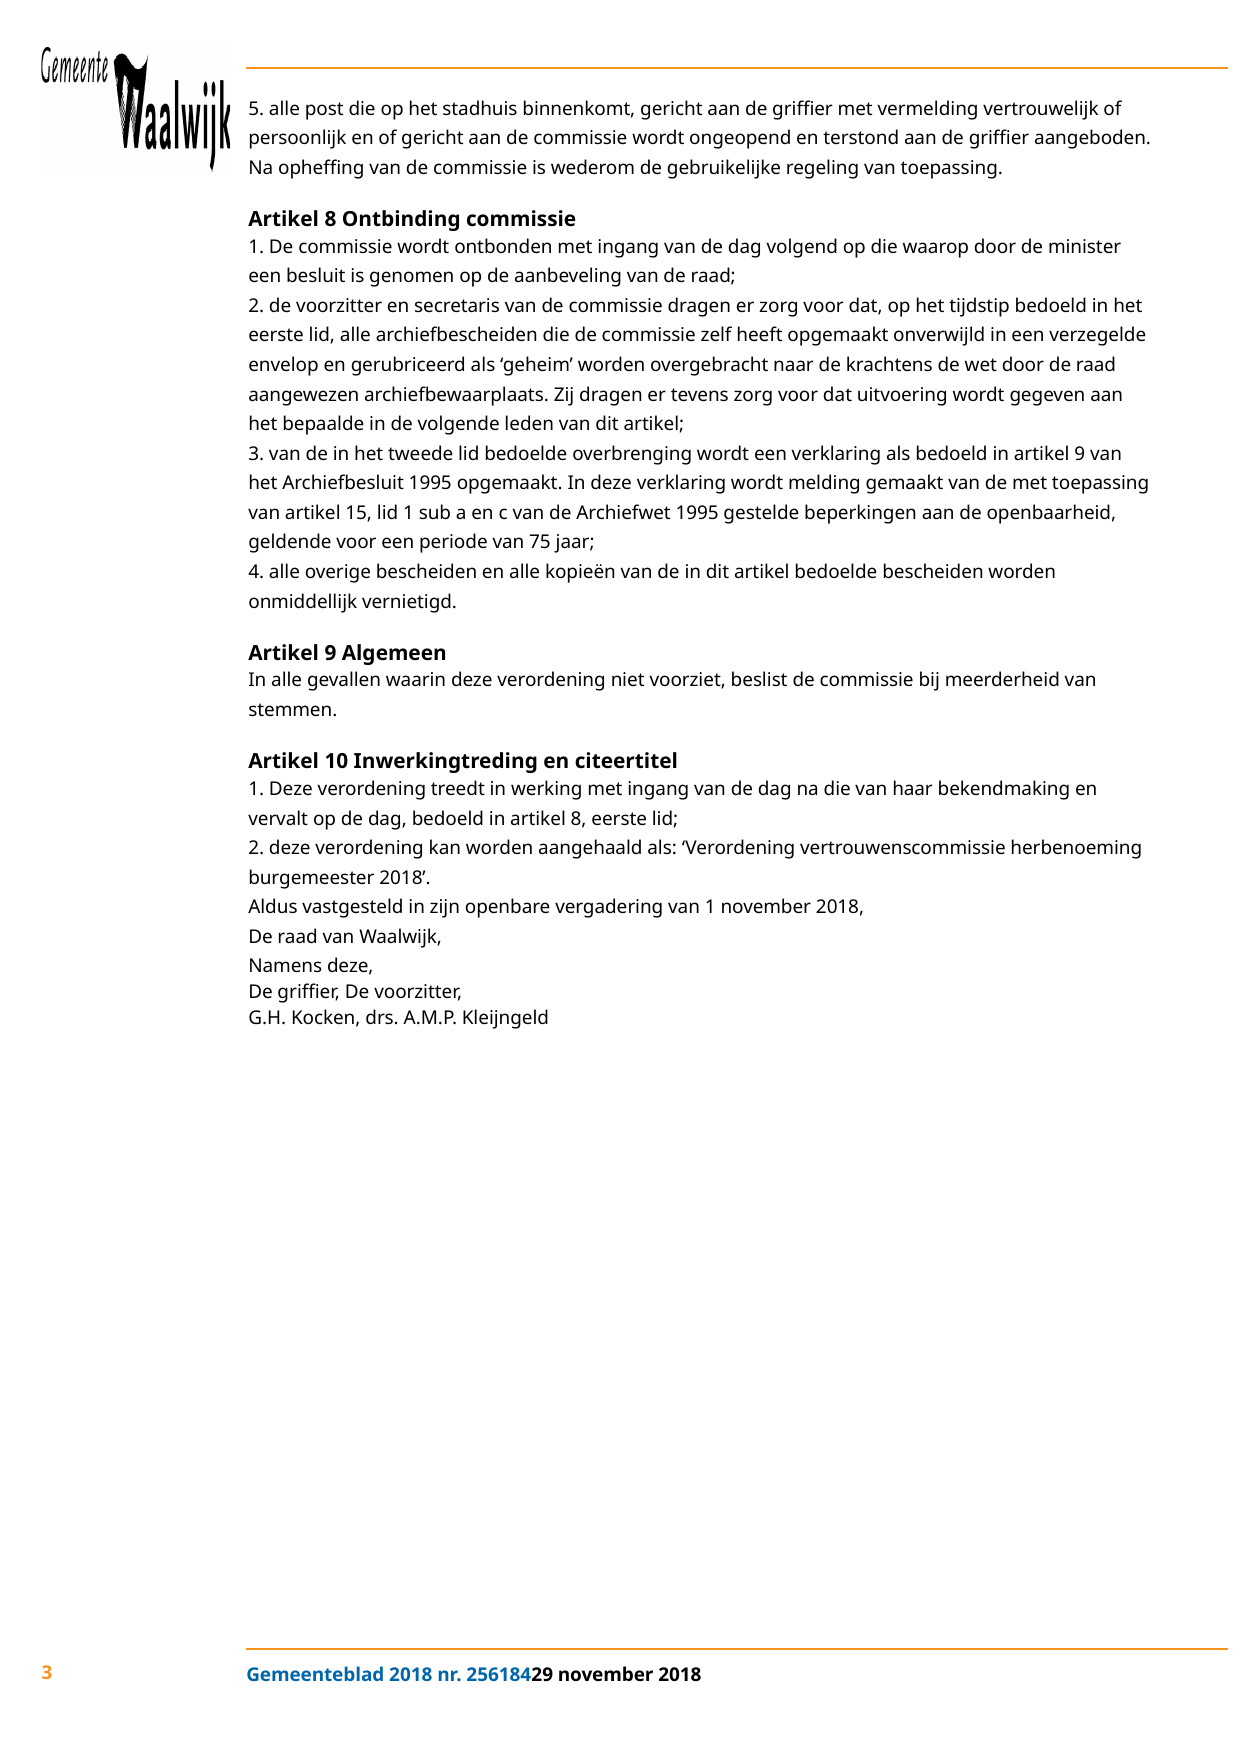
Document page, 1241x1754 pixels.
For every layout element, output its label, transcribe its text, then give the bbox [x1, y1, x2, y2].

text 4. alle overige bescheiden en alle kopieën van de in dit artikel bedoelde bescheiden worden onmiddellijk vernietigd. [248, 558, 1152, 613]
text 1. Deze verordening treedt in werking met ingang van de dag na die van haar bekendmaking en vervalt op de dag, bedoeld in artikel 8, eerste lid; [248, 775, 1152, 830]
picture [41, 47, 231, 172]
text De raad van Waalwijk, [248, 923, 1152, 949]
text 3. van de in het tweede lid bedoelde overbrenging wordt een verklaring als bedoeld in artikel 9 van het Archiefbesluit 1995 opgemaakt. In deze verklaring wordt melding gemaakt van de met toepassing van artikel 15, lid 1 sub a en c van de Archiefwet 1995 gestelde beperkingen aan de openbaarheid, geldende voor een periode van 75 jaar; [248, 440, 1152, 554]
text Artikel 10 Inwerkingtreding en citeertitel [248, 747, 1152, 775]
text 2. deze verordening kan worden aangehaald als: ‘Verordening vertrouwenscommissie herbenoeming burgemeester 2018’. [248, 834, 1152, 889]
text 5. alle post die op het stadhuis binnenkomt, gericht aan de griffier met vermelding vertrouwelijk of persoonlijk en of gericht aan de commissie wordt ongeopend en terstond aan de griffier aangeboden. Na opheffing van de commissie is wederom de gebruikelijke regeling van toepassing. [248, 95, 1152, 180]
text Namens deze, [248, 953, 1152, 978]
text De griffier, De voorzitter, [248, 978, 1152, 1004]
text In alle gevallen waarin deze verordening niet voorziet, beslist de commissie bij meerderheid van stemmen. [248, 667, 1152, 722]
text Artikel 8 Ontbinding commissie [248, 204, 1152, 233]
text G.H. Kocken, drs. A.M.P. Kleijngeld [248, 1004, 1152, 1030]
text Artikel 9 Algemeen [248, 638, 1152, 667]
text 2. de voorzitter en secretaris van de commissie dragen er zorg voor dat, op het tijdstip bedoeld in het eerste lid, alle archiefbescheiden die de commissie zelf heeft opgemaakt onverwijld in een verzegelde envelop en gerubriceerd als ‘geheim’ worden overgebracht naar de krachtens de wet door de raad aangewezen archiefbewaarplaats. Zij dragen er tevens zorg voor dat uitvoering wordt gegeven aan het bepaalde in de volgende leden van dit artikel; [248, 292, 1152, 436]
text Aldus vastgesteld in zijn openbare vergadering van 1 november 2018, [248, 893, 1152, 919]
text 1. De commissie wordt ontbonden met ingang van de dag volgend op die waarop door de minister een besluit is genomen op de aanbeveling van de raad; [248, 233, 1152, 288]
